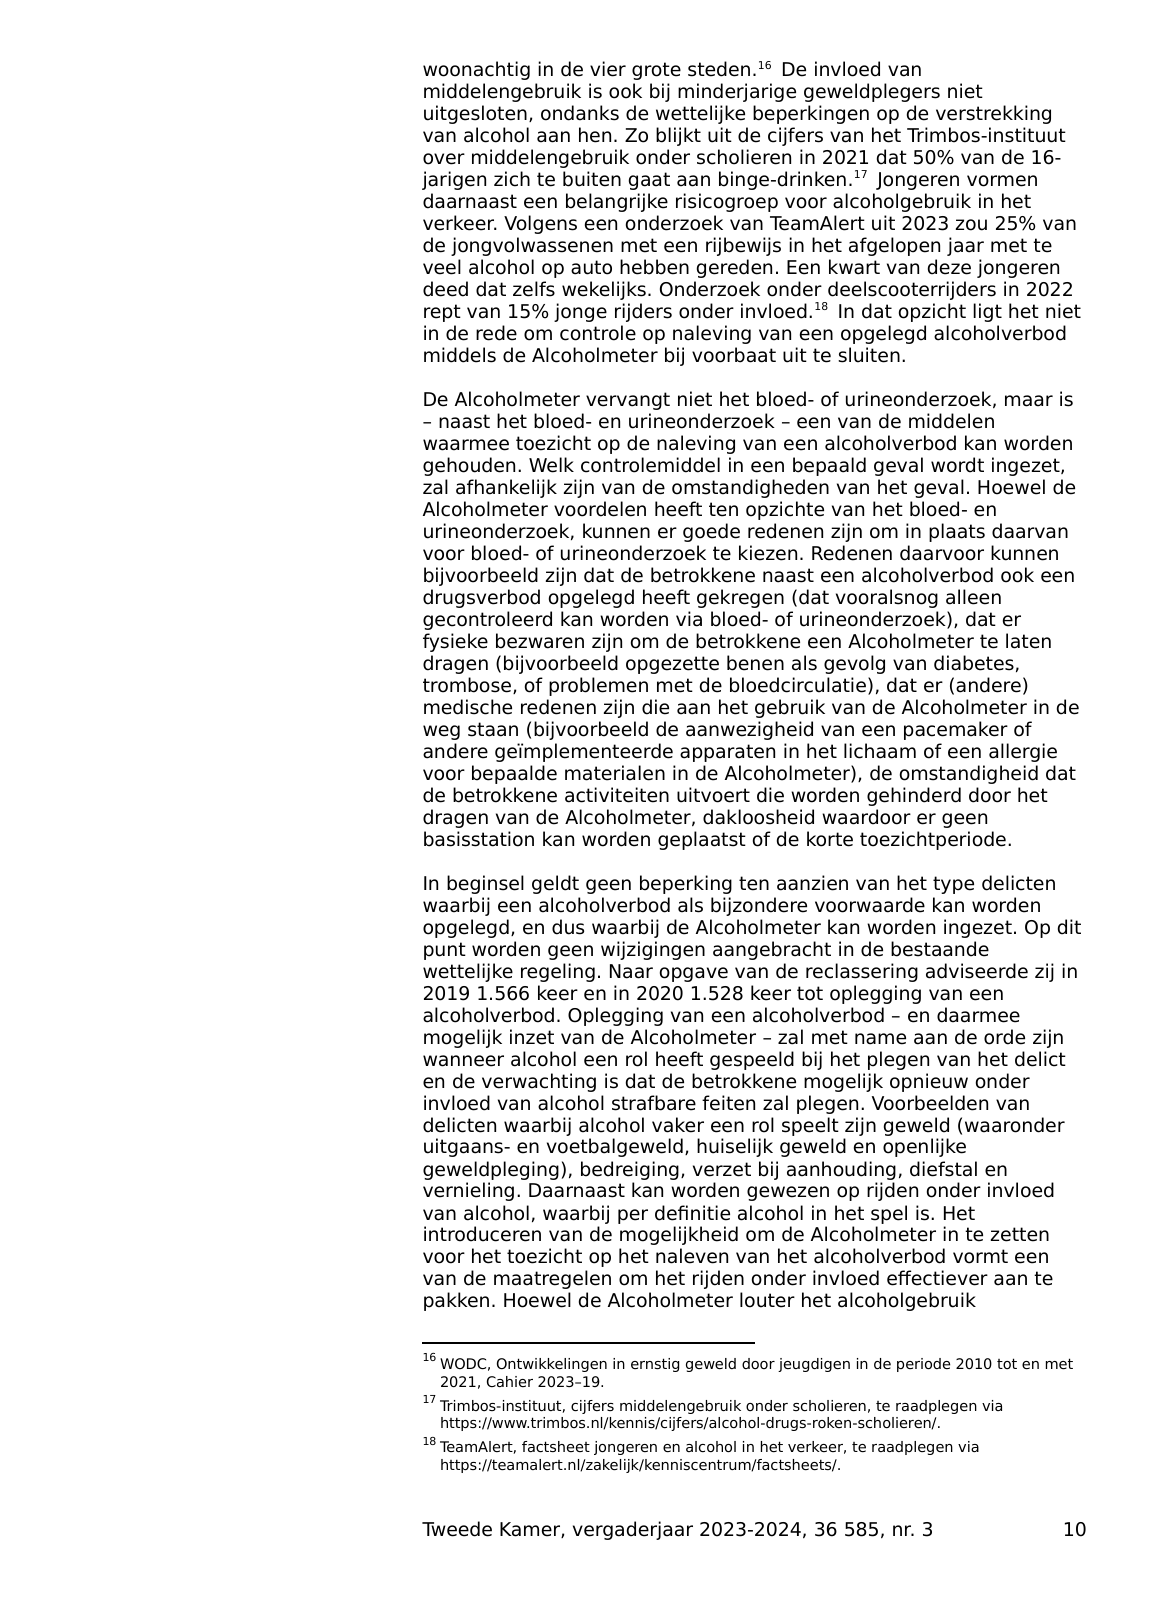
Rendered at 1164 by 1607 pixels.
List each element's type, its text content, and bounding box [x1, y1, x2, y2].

text In beginsel geldt geen beperking ten aanzien van het type delicten waarbij een alcoholverbod als bijzondere voorwaarde kan worden opgelegd, en dus waarbij de Alcoholmeter kan worden ingezet. Op dit punt worden geen wijzigingen aangebracht in de bestaande wettelijke regeling. Naar opgave van de reclassering adviseerde zij in 2019 1.566 keer en in 2020 1.528 keer tot oplegging van een alcoholverbod. Oplegging van een alcoholverbod – en daarmee mogelijk inzet van de Alcoholmeter – zal met name aan de orde zijn wanneer alcohol een rol heeft gespeeld bij het plegen van het delict en de verwachting is dat de betrokkene mogelijk opnieuw onder invloed van alcohol strafbare feiten zal plegen. Voorbeelden van delicten waarbij alcohol vaker een rol speelt zijn geweld (waaronder uitgaans- en voetbalgeweld, huiselijk geweld en openlijke geweldpleging), bedreiging, verzet bij aanhouding, diefstal en vernieling. Daarnaast kan worden gewezen op rijden onder invloed van alcohol, waarbij per definitie alcohol in het spel is. Het introduceren van de mogelijkheid om de Alcoholmeter in te zetten voor het toezicht op het naleven van het alcoholverbod vormt een van de maatregelen om het rijden onder invloed effectiever aan te pakken. Hoewel de Alcoholmeter louter het alcoholgebruik [422, 873, 1087, 1312]
text WODC, Ontwikkelingen in ernstig geweld door jeugdigen in de periode 2010 tot en met 2021, Cahier 2023–19. [422, 1352, 1087, 1391]
text TeamAlert, factsheet jongeren en alcohol in het verkeer, te raadplegen via https://teamalert.nl/zakelijk/kenniscentrum/factsheets/. [422, 1435, 1087, 1474]
text woonachtig in de vier grote steden. De invloed van middelengebruik is ook bij minderjarige geweldplegers niet uitgesloten, ondanks de wettelijke beperkingen op de verstrekking van alcohol aan hen. Zo blijkt uit de cijfers van het Trimbos-instituut over middelengebruik onder scholieren in 2021 dat 50% van de 16-jarigen zich te buiten gaat aan binge-drinken. Jongeren vormen daarnaast een belangrijke risicogroep voor alcoholgebruik in het verkeer. Volgens een onderzoek van TeamAlert uit 2023 zou 25% van de jongvolwassenen met een rijbewijs in het afgelopen jaar met te veel alcohol op auto hebben gereden. Een kwart van deze jongeren deed dat zelfs wekelijks. Onderzoek onder deelscooterrijders in 2022 rept van 15% jonge rijders onder invloed. In dat opzicht ligt het niet in de rede om controle op naleving van een opgelegd alcoholverbod middels de Alcoholmeter bij voorbaat uit te sluiten. [422, 59, 1087, 367]
text De Alcoholmeter vervangt niet het bloed- of urineonderzoek, maar is – naast het bloed- en urineonderzoek – een van de middelen waarmee toezicht op de naleving van een alcoholverbod kan worden gehouden. Welk controlemiddel in een bepaald geval wordt ingezet, zal afhankelijk zijn van de omstandigheden van het geval. Hoewel de Alcoholmeter voordelen heeft ten opzichte van het bloed- en urineonderzoek, kunnen er goede redenen zijn om in plaats daarvan voor bloed- of urineonderzoek te kiezen. Redenen daarvoor kunnen bijvoorbeeld zijn dat de betrokkene naast een alcoholverbod ook een drugsverbod opgelegd heeft gekregen (dat vooralsnog alleen gecontroleerd kan worden via bloed- of urineonderzoek), dat er fysieke bezwaren zijn om de betrokkene een Alcoholmeter te laten dragen (bijvoorbeeld opgezette benen als gevolg van diabetes, trombose, of problemen met de bloedcirculatie), dat er (andere) medische redenen zijn die aan het gebruik van de Alcoholmeter in de weg staan (bijvoorbeeld de aanwezigheid van een pacemaker of andere geïmplementeerde apparaten in het lichaam of een allergie voor bepaalde materialen in de Alcoholmeter), de omstandigheid dat de betrokkene activiteiten uitvoert die worden gehinderd door het dragen van de Alcoholmeter, dakloosheid waardoor er geen basisstation kan worden geplaatst of de korte toezichtperiode. [422, 389, 1087, 851]
text Trimbos-instituut, cijfers middelengebruik onder scholieren, te raadplegen via https://www.trimbos.nl/kennis/cijfers/alcohol-drugs-roken-scholieren/. [422, 1393, 1087, 1432]
